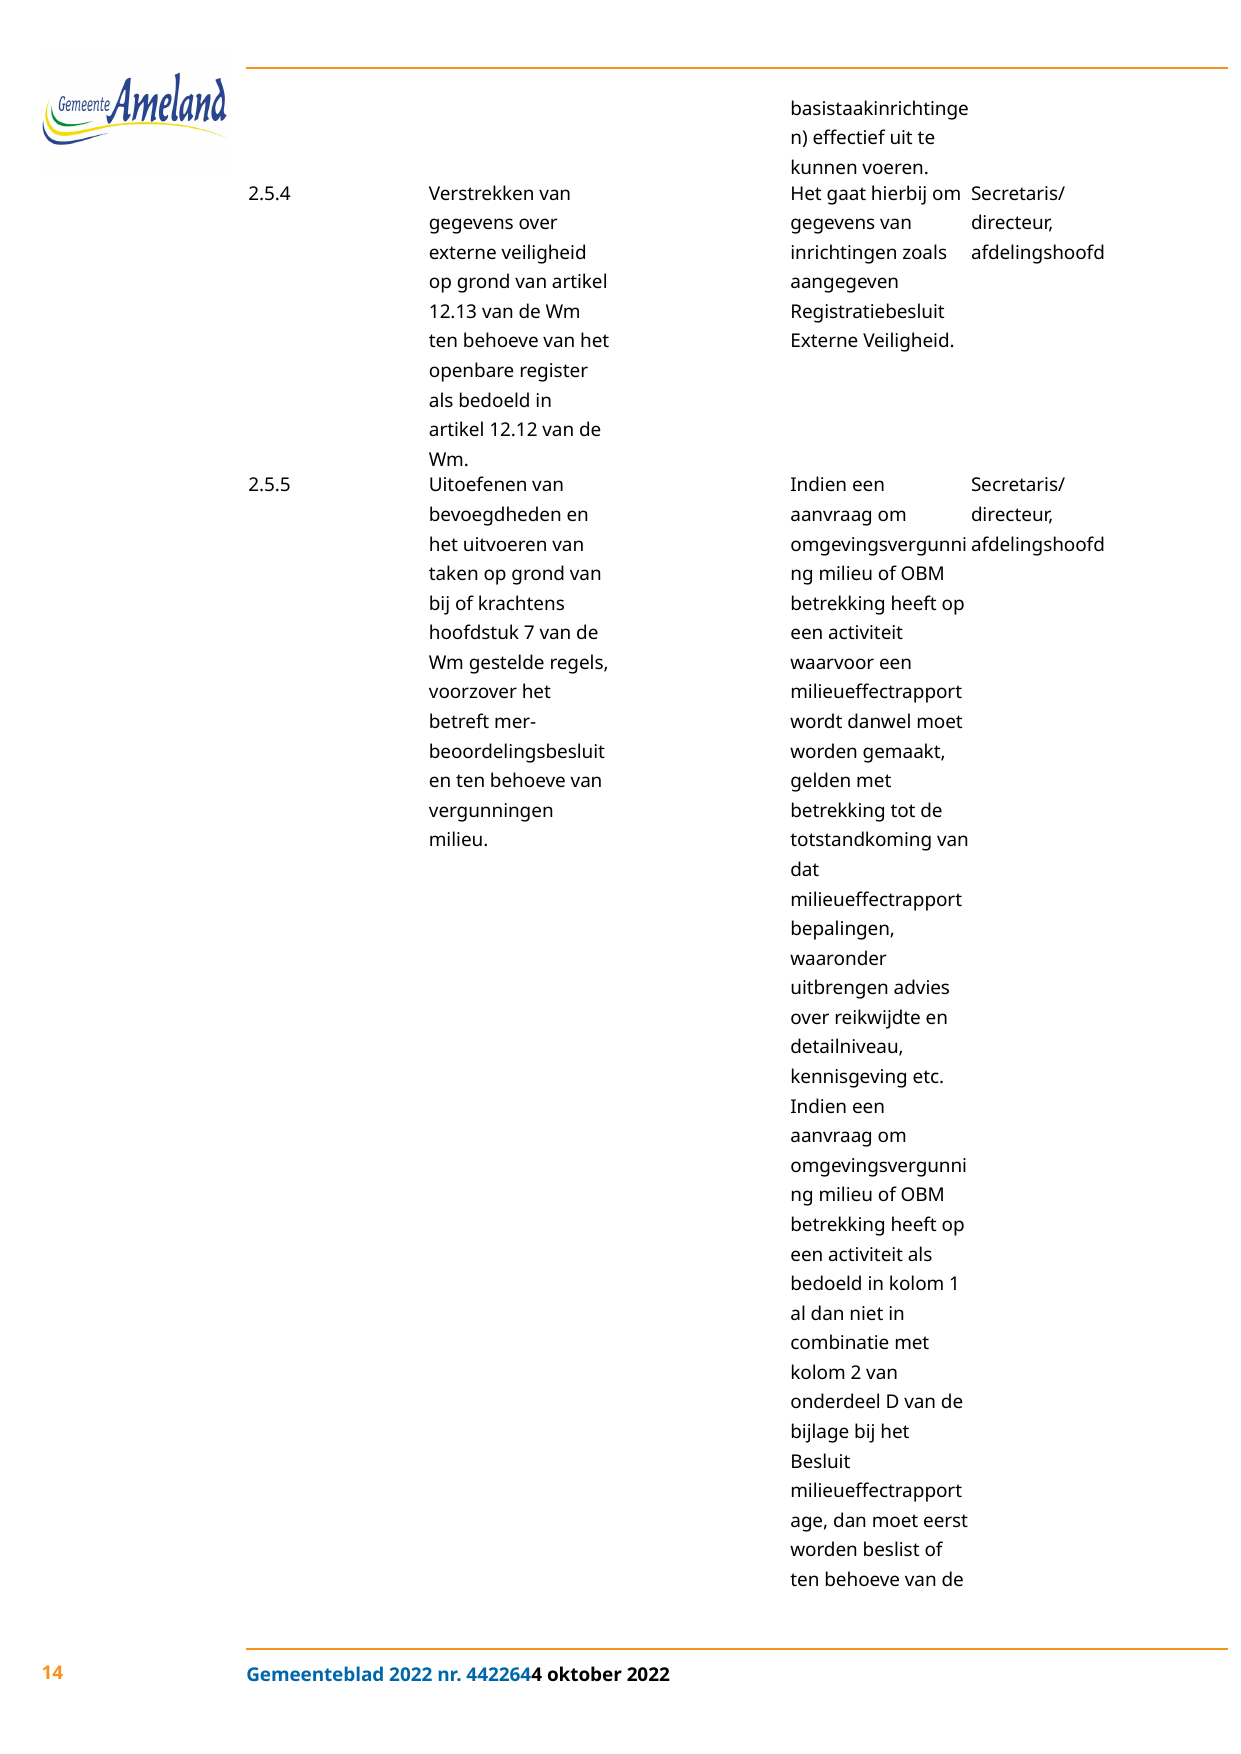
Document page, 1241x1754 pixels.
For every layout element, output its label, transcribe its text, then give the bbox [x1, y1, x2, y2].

table_cell Secretaris/ directeur, afdelingshoofd [971, 180, 1152, 472]
table_cell Secretaris/ directeur, afdelingshoofd [971, 472, 1152, 1592]
table_cell [609, 180, 790, 472]
table_cell 2.5.4 [248, 180, 429, 472]
table_cell 2.5.5 [248, 472, 429, 1592]
picture [41, 47, 231, 172]
table_cell [609, 95, 790, 180]
table_cell basistaakinrichtingen) effectief uit te kunnen voeren. [790, 95, 971, 180]
table_cell Uitoefenen van bevoegdheden en het uitvoeren van taken op grond van bij of krachtens hoofdstuk 7 van de Wm gestelde regels, voorzover het betreft mer-beoordelingsbesluiten ten behoeve van vergunningen milieu. [429, 472, 609, 1592]
table_cell Verstrekken van gegevens over externe veiligheid op grond van artikel 12.13 van de Wm ten behoeve van het openbare register als bedoeld in artikel 12.12 van de Wm. [429, 180, 609, 472]
table_cell [609, 472, 790, 1592]
table_cell Indien een aanvraag om omgevingsvergunning milieu of OBM betrekking heeft op een activiteit waarvoor een milieueffectrapport wordt danwel moet worden gemaakt, gelden met betrekking tot de totstandkoming van dat milieueffectrapport bepalingen, waaronder uitbrengen advies over reikwijdte en detailniveau, kennisgeving etc. Indien een aanvraag om omgevingsvergunning milieu of OBM betrekking heeft op een activiteit als bedoeld in kolom 1 al dan niet in combinatie met kolom 2 van onderdeel D van de bijlage bij het Besluit milieueffectrapportage, dan moet eerst worden beslist of ten behoeve van de [790, 472, 971, 1592]
table_cell [971, 95, 1152, 180]
table_cell [248, 95, 429, 180]
table_cell [429, 95, 609, 180]
table_cell Het gaat hierbij om gegevens van inrichtingen zoals aangegeven Registratiebesluit Externe Veiligheid. [790, 180, 971, 472]
